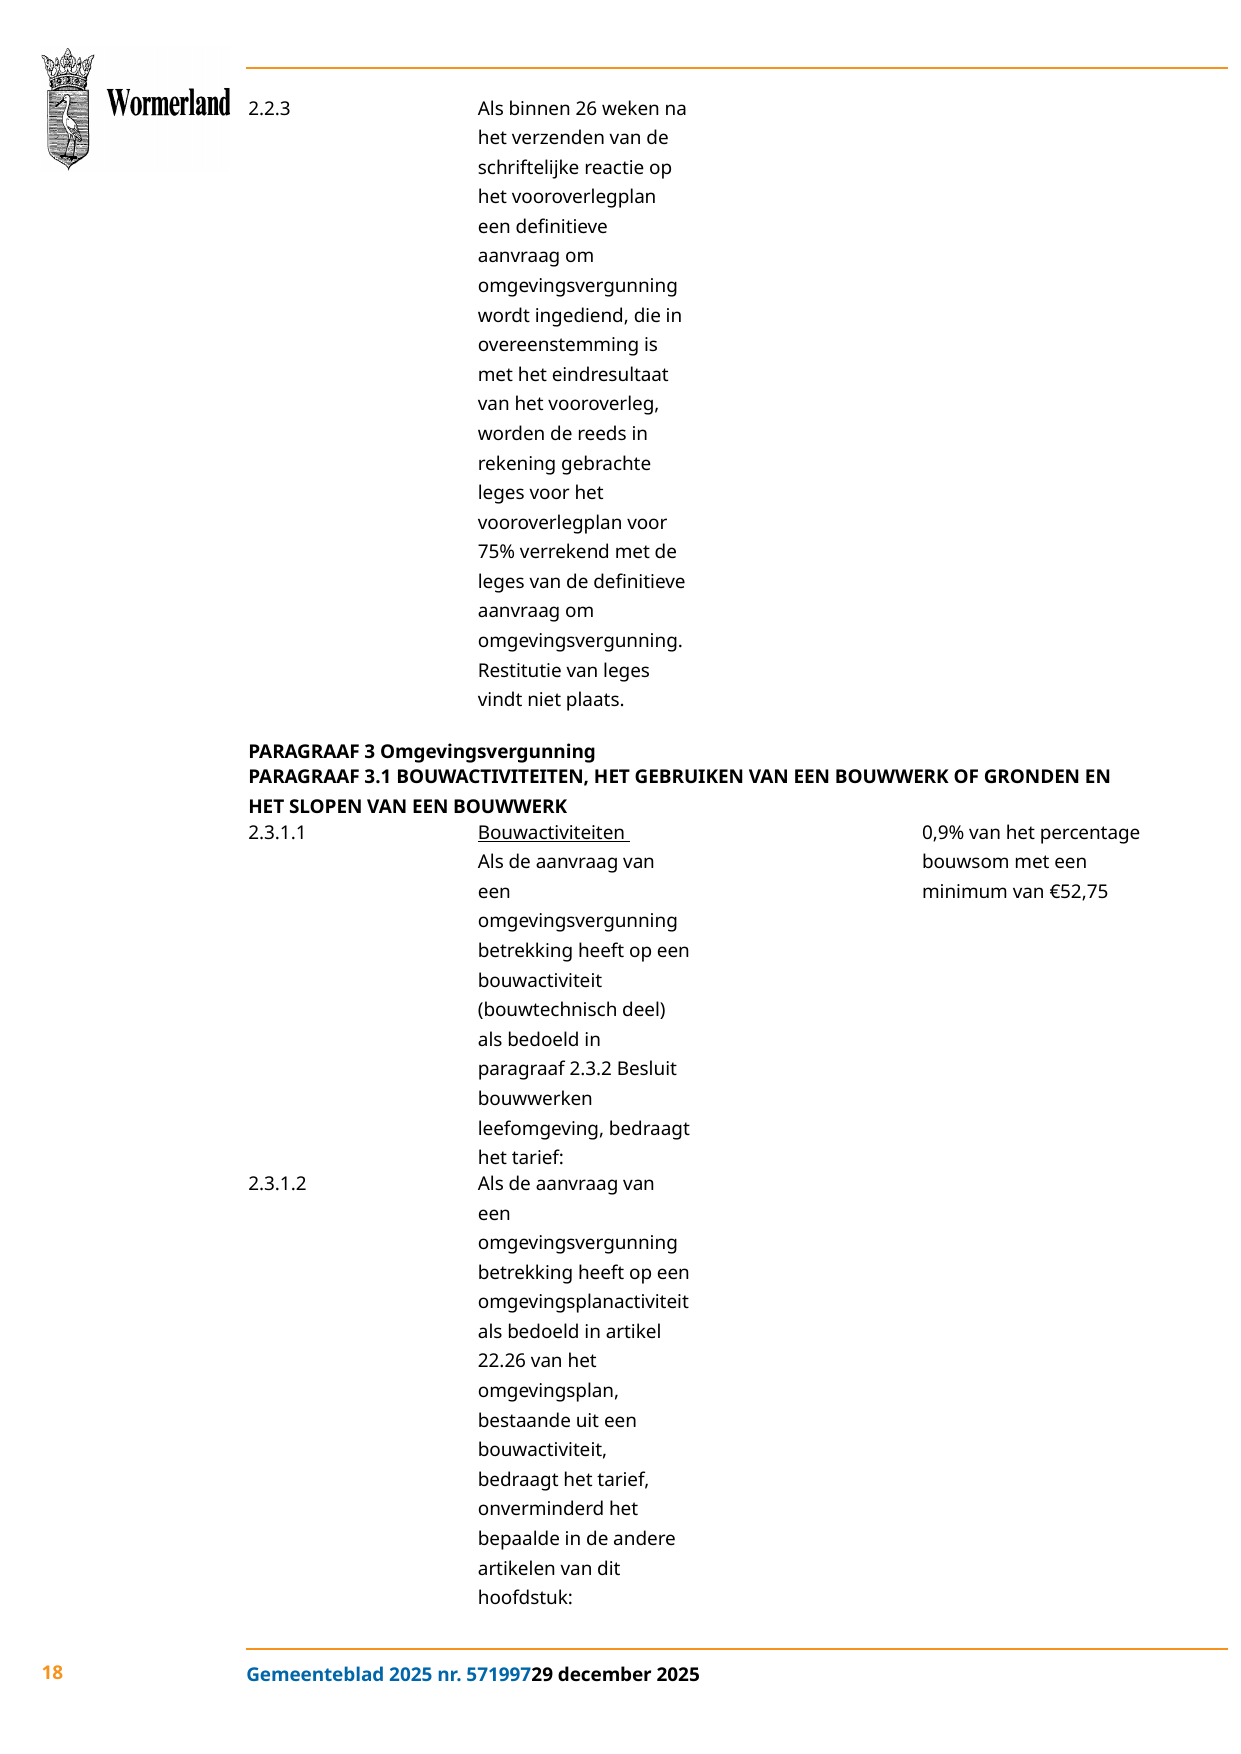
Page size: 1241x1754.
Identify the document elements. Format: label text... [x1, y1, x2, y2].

table_cell [692, 1170, 922, 1610]
table_cell [692, 819, 922, 1170]
table_cell Bouwactiviteiten Als de aanvraag van een omgevingsvergunning betrekking heeft op een bouwactiviteit (bouwtechnisch deel) als bedoeld in paragraaf 2.3.2 Besluit bouwwerken leefomgeving, bedraagt het tarief: [478, 819, 692, 1170]
table_cell 2.3.1.2 [248, 1170, 478, 1610]
table_cell 2.3.1.1 [248, 819, 478, 1170]
table_cell [922, 1170, 1152, 1610]
table_cell 2.2.3 [248, 95, 478, 712]
table_cell PARAGRAAF 3 Omgevingsvergunning [248, 738, 1152, 764]
table_cell PARAGRAAF 3.1 BOUWACTIVITEITEN, HET GEBRUIKEN VAN EEN BOUWWERK OF GRONDEN EN HET SLOPEN VAN EEN BOUWWERK [248, 764, 1152, 819]
table_cell [248, 712, 478, 738]
table_cell [922, 95, 1152, 712]
table_cell [922, 712, 1152, 738]
table_cell [692, 712, 922, 738]
table_cell [478, 712, 692, 738]
table_cell [692, 95, 922, 712]
picture [41, 47, 231, 172]
table_cell Als de aanvraag van een omgevingsvergunning betrekking heeft op een omgevingsplanactiviteit als bedoeld in artikel 22.26 van het omgevingsplan, bestaande uit een bouwactiviteit, bedraagt het tarief, onverminderd het bepaalde in de andere artikelen van dit hoofdstuk: [478, 1170, 692, 1610]
table_cell Als binnen 26 weken na het verzenden van de schriftelijke reactie op het vooroverlegplan een definitieve aanvraag om omgevingsvergunning wordt ingediend, die in overeenstemming is met het eindresultaat van het vooroverleg, worden de reeds in rekening gebrachte leges voor het vooroverlegplan voor 75% verrekend met de leges van de definitieve aanvraag om omgevingsvergunning. Restitutie van leges vindt niet plaats. [478, 95, 692, 712]
table_cell 0,9% van het percentage bouwsom met een minimum van €52,75 [922, 819, 1152, 1170]
